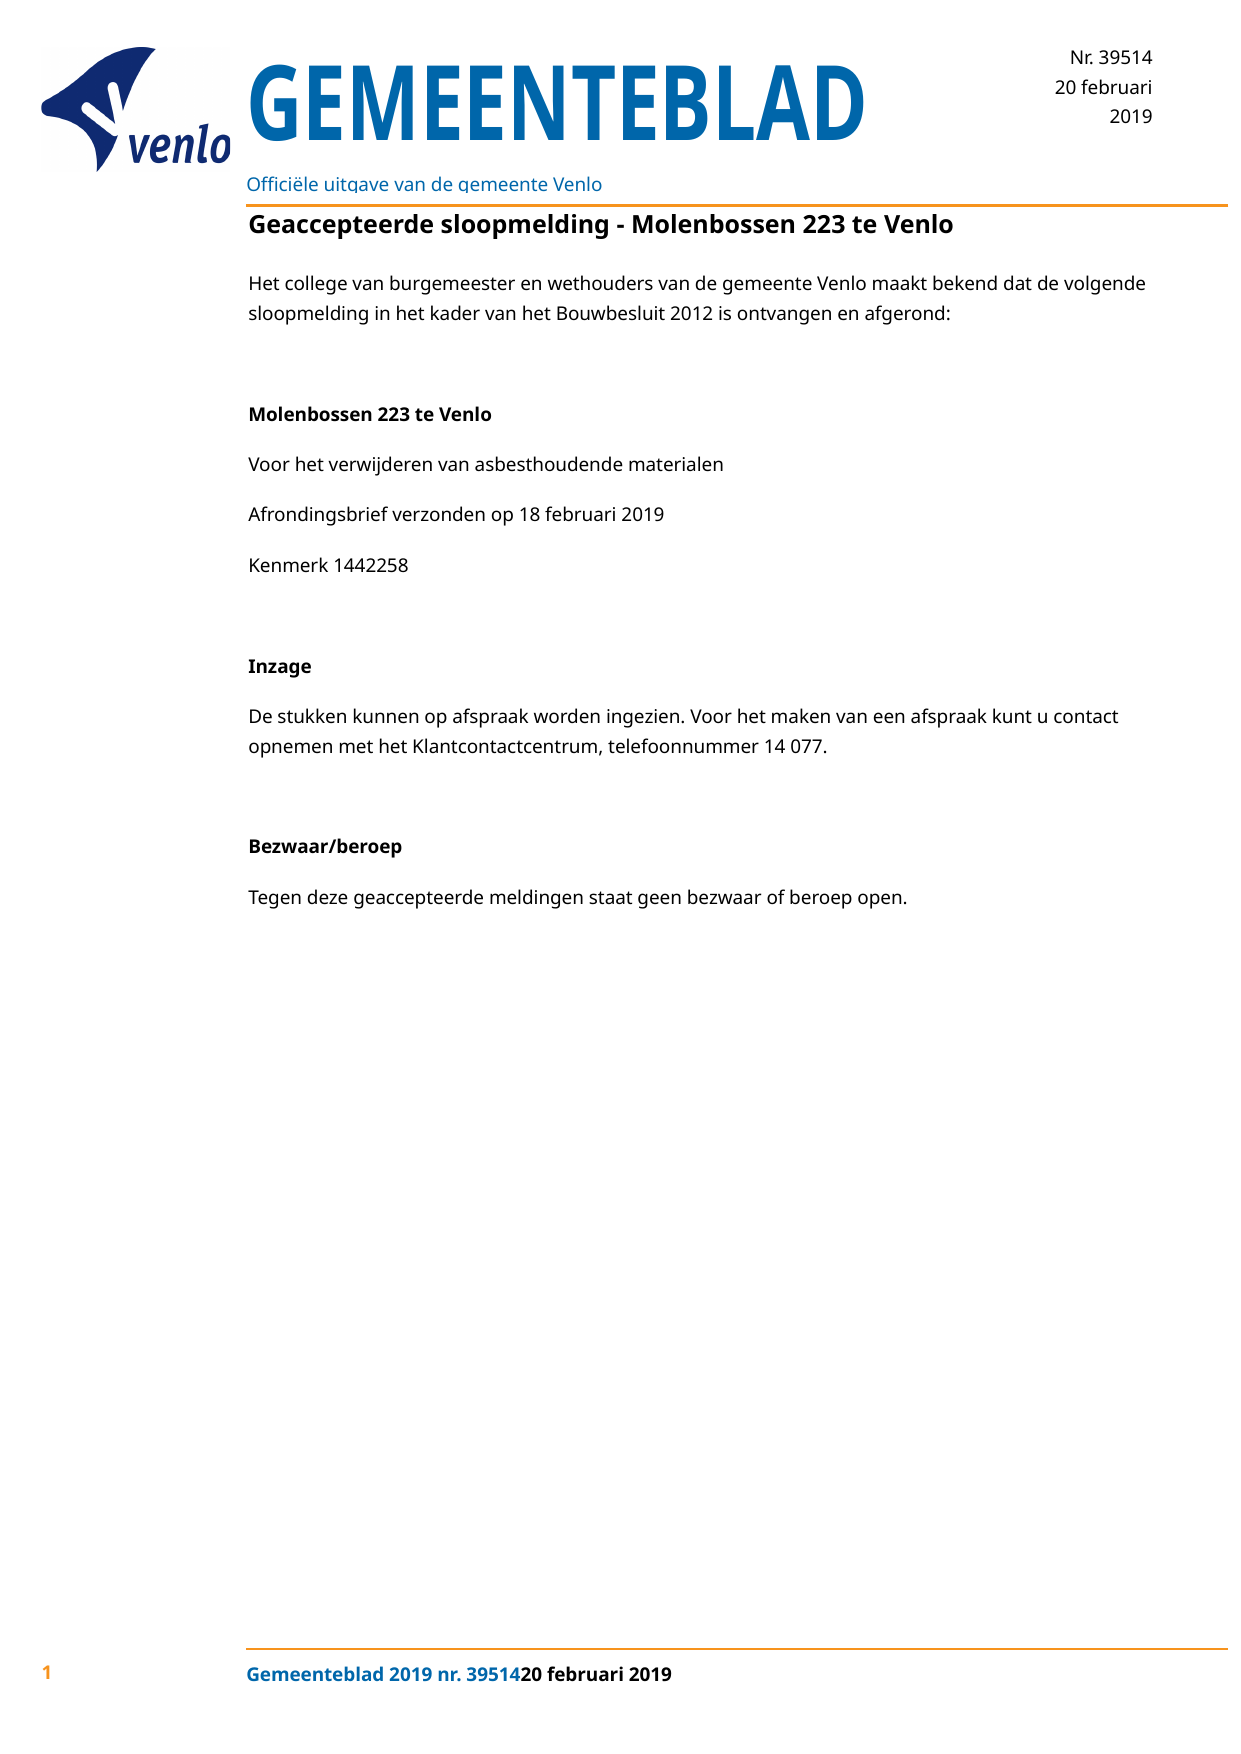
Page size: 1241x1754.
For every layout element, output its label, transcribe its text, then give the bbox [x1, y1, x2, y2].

text Inzage [248, 653, 1152, 678]
picture [41, 47, 231, 172]
text Voor het verwijderen van asbesthoudende materialen [248, 451, 1152, 477]
text Kenmerk 1442258 [248, 552, 1152, 578]
text De stukken kunnen op afspraak worden ingezien. Voor het maken van een afspraak kunt u contact opnemen met het Klantcontactcentrum, telefoonnummer 14 077. [248, 703, 1152, 758]
text Afrondingsbrief verzonden op 18 februari 2019 [248, 502, 1152, 527]
text Het college van burgemeester en wethouders van de gemeente Venlo maakt bekend dat de volgende sloopmelding in het kader van het Bouwbesluit 2012 is ontvangen en afgerond: [248, 270, 1152, 326]
text Bezwaar/beroep [248, 834, 1152, 859]
text Tegen deze geaccepteerde meldingen staat geen bezwaar of beroep open. [248, 884, 1152, 910]
text Molenbossen 223 te Venlo [248, 401, 1152, 426]
text Geaccepteerde sloopmelding - Molenbossen 223 te Venlo [248, 207, 1152, 241]
